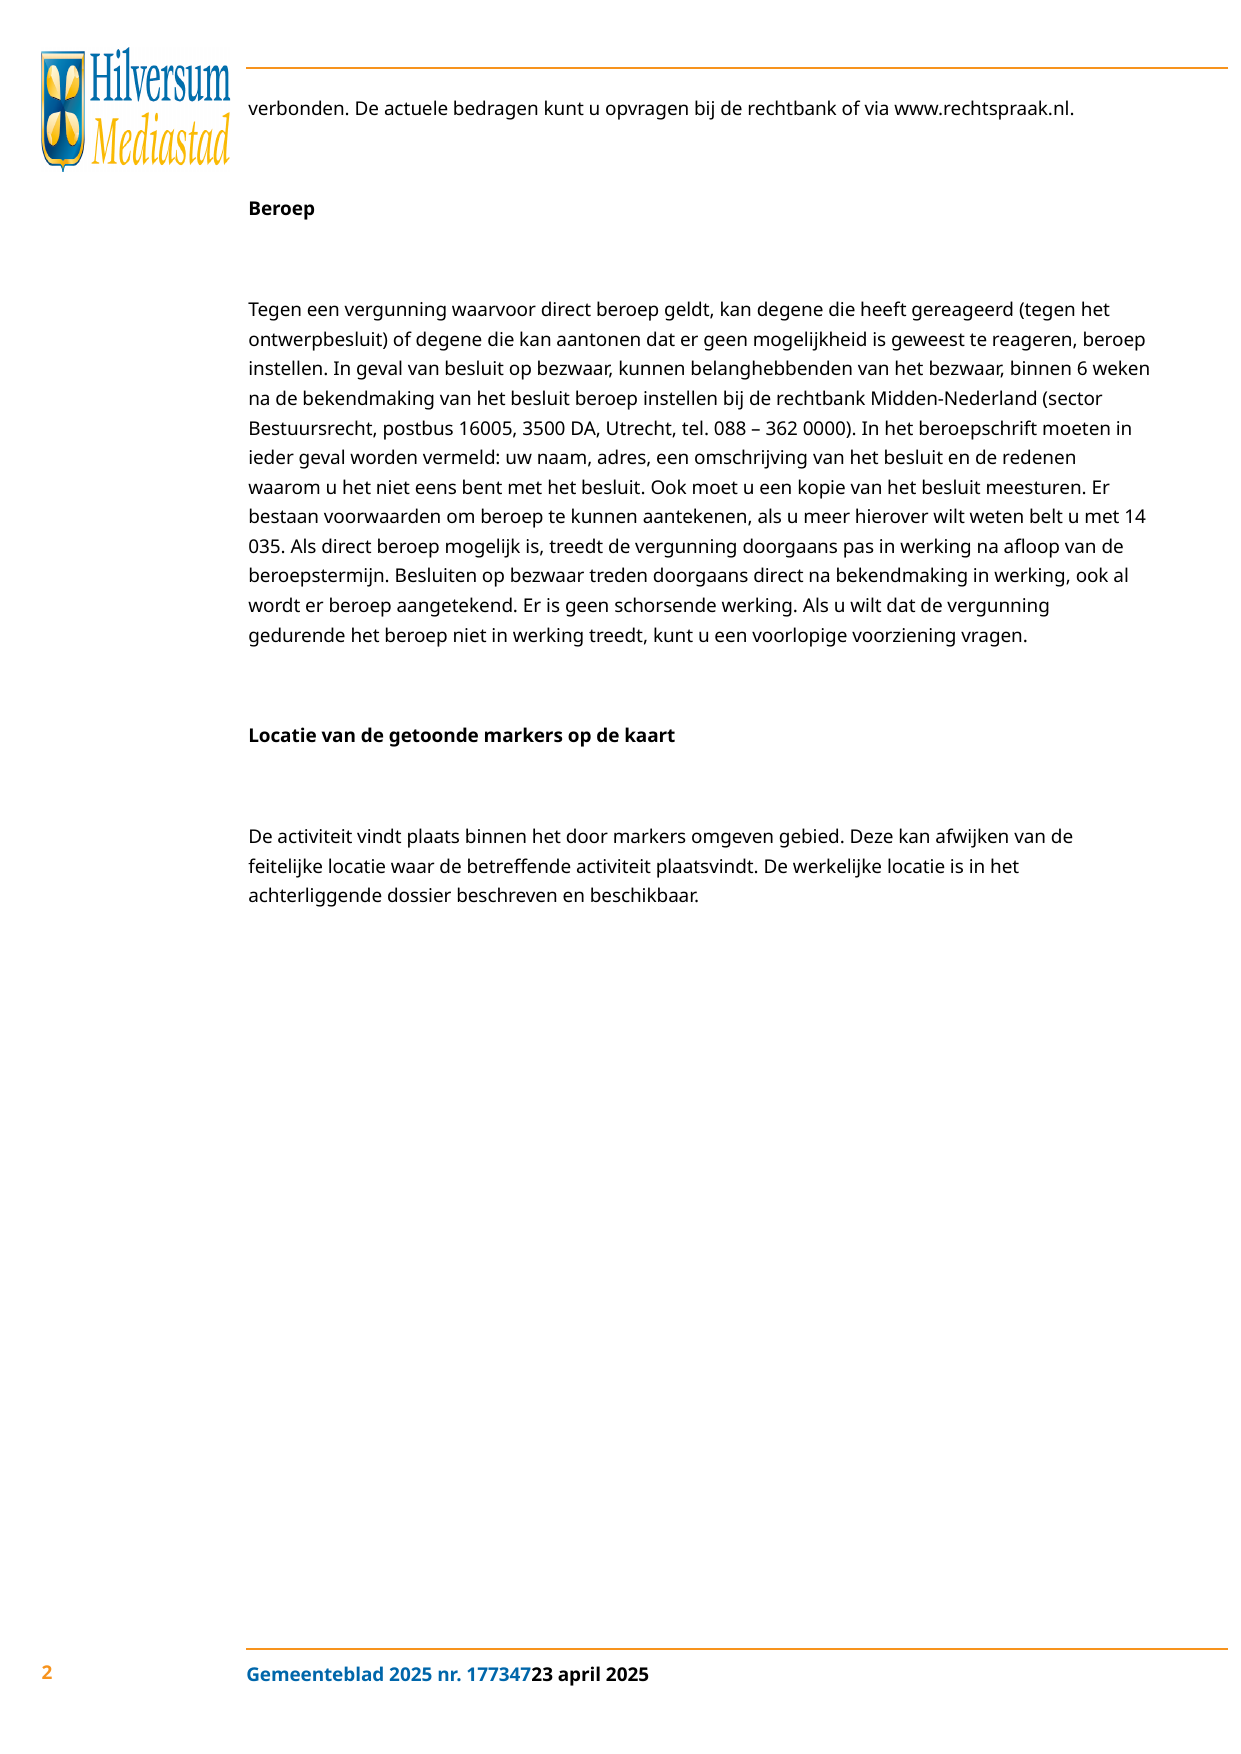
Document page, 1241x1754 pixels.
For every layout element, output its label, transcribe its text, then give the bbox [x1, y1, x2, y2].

text verbonden. De actuele bedragen kunt u opvragen bij de rechtbank of via www.rechtspraak.nl. [248, 95, 1152, 121]
text Tegen een vergunning waarvoor direct beroep geldt, kan degene die heeft gereageerd (tegen het ontwerpbesluit) of degene die kan aantonen dat er geen mogelijkheid is geweest te reageren, beroep instellen. In geval van besluit op bezwaar, kunnen belanghebbenden van het bezwaar, binnen 6 weken na de bekendmaking van het besluit beroep instellen bij de rechtbank Midden-Nederland (sector Bestuursrecht, postbus 16005, 3500 DA, Utrecht, tel. 088 – 362 0000). In het beroepschrift moeten in ieder geval worden vermeld: uw naam, adres, een omschrijving van het besluit en de redenen waarom u het niet eens bent met het besluit. Ook moet u een kopie van het besluit meesturen. Er bestaan voorwaarden om beroep te kunnen aantekenen, als u meer hierover wilt weten belt u met 14 035. Als direct beroep mogelijk is, treedt de vergunning doorgaans pas in werking na afloop van de beroepstermijn. Besluiten op bezwaar treden doorgaans direct na bekendmaking in werking, ook al wordt er beroep aangetekend. Er is geen schorsende werking. Als u wilt dat de vergunning gedurende het beroep niet in werking treedt, kunt u een voorlopige voorziening vragen. [248, 296, 1152, 648]
text Locatie van de getoonde markers op de kaart [248, 723, 1152, 748]
text Beroep [248, 196, 1152, 221]
picture [41, 47, 231, 172]
text De activiteit vindt plaats binnen het door markers omgeven gebied. Deze kan afwijken van de feitelijke locatie waar de betreffende activiteit plaatsvindt. De werkelijke locatie is in het achterliggende dossier beschreven en beschikbaar. [248, 823, 1152, 908]
